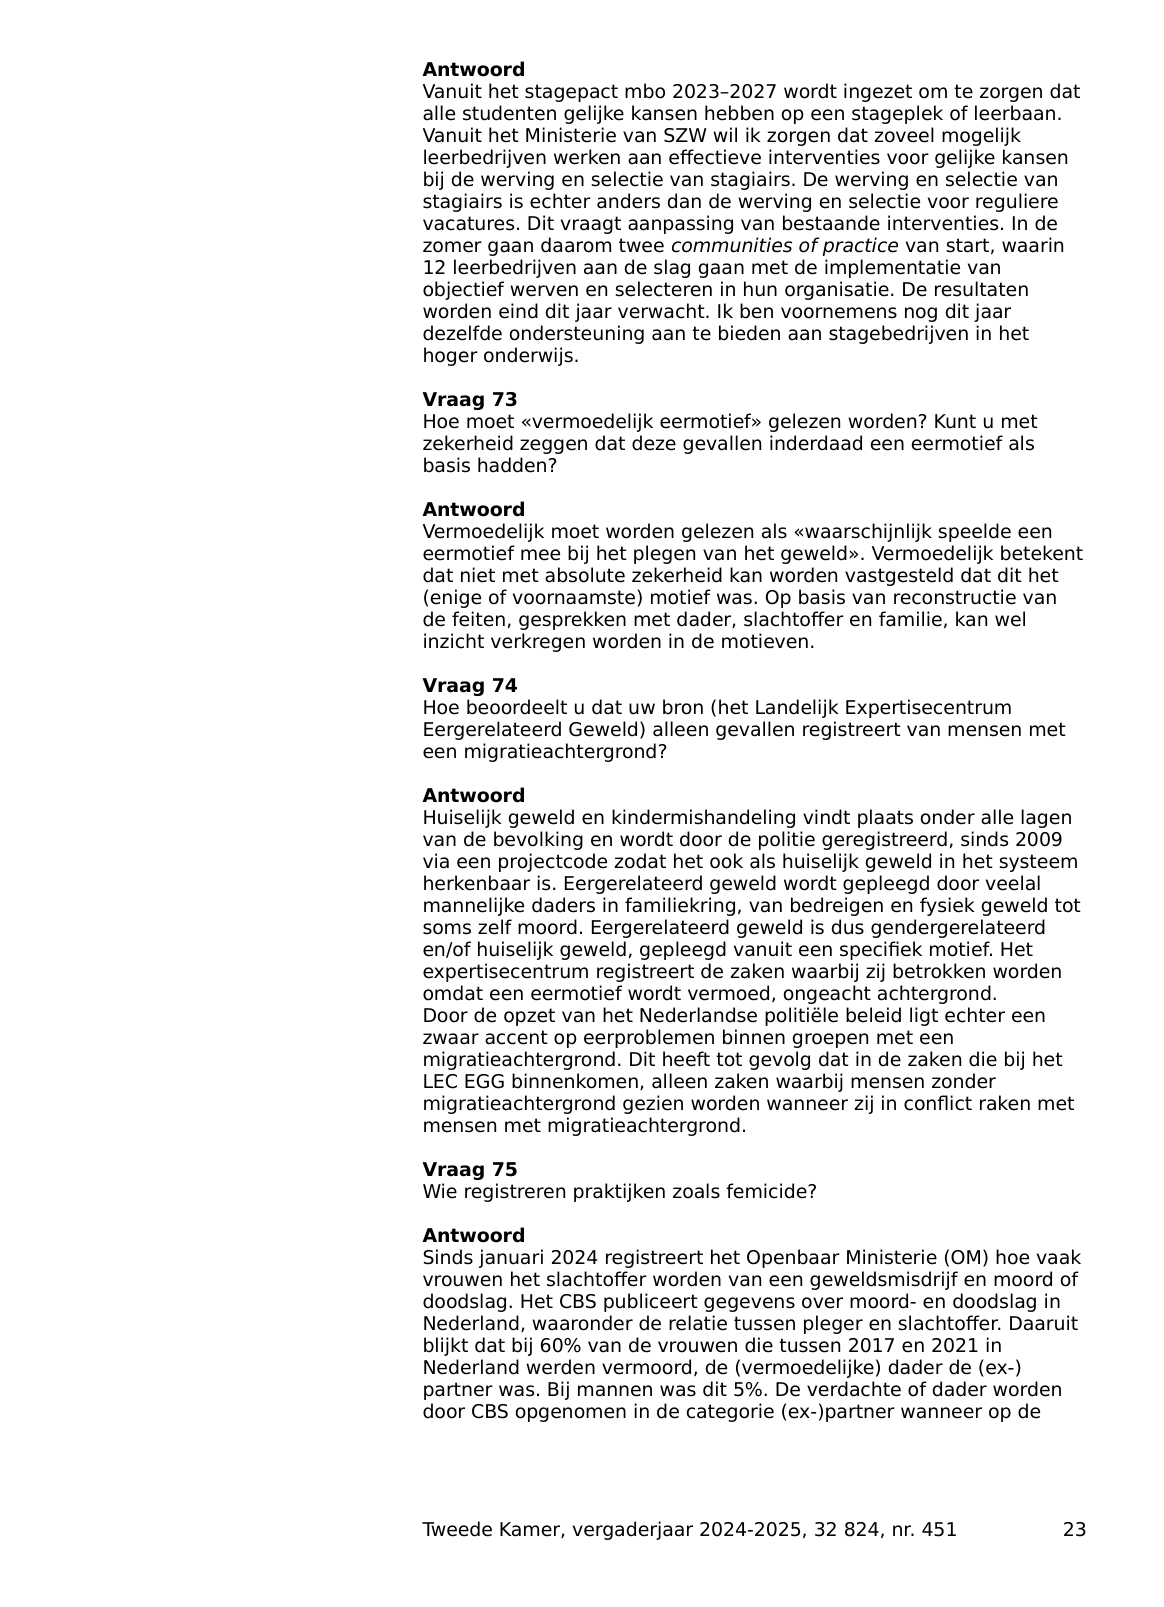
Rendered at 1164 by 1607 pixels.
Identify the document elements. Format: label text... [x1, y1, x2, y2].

text Sinds januari 2024 registreert het Openbaar Ministerie (OM) hoe vaak vrouwen het slachtoffer worden van een geweldsmisdrijf en moord of doodslag. Het CBS publiceert gegevens over moord- en doodslag in Nederland, waaronder de relatie tussen pleger en slachtoffer. Daaruit blijkt dat bij 60% van de vrouwen die tussen 2017 en 2021 in Nederland werden vermoord, de (vermoedelijke) dader de (ex-) partner was. Bij mannen was dit 5%. De verdachte of dader worden door CBS opgenomen in de categorie (ex-)partner wanneer op de [422, 1247, 1087, 1423]
text Vermoedelijk moet worden gelezen als «waarschijnlijk speelde een eermotief mee bij het plegen van het geweld». Vermoedelijk betekent dat niet met absolute zekerheid kan worden vastgesteld dat dit het (enige of voornaamste) motief was. Op basis van reconstructie van de feiten, gesprekken met dader, slachtoffer en familie, kan wel inzicht verkregen worden in de motieven. [422, 521, 1087, 653]
text Vraag 74 [422, 675, 1087, 697]
text Hoe moet «vermoedelijk eermotief» gelezen worden? Kunt u met zekerheid zeggen dat deze gevallen inderdaad een eermotief als basis hadden? [422, 411, 1087, 477]
text Huiselijk geweld en kindermishandeling vindt plaats onder alle lagen van de bevolking en wordt door de politie geregistreerd, sinds 2009 via een projectcode zodat het ook als huiselijk geweld in het systeem herkenbaar is. Eergerelateerd geweld wordt gepleegd door veelal mannelijke daders in familiekring, van bedreigen en fysiek geweld tot soms zelf moord. Eergerelateerd geweld is dus gendergerelateerd en/of huiselijk geweld, gepleegd vanuit een specifiek motief. Het expertisecentrum registreert de zaken waarbij zij betrokken worden omdat een eermotief wordt vermoed, ongeacht achtergrond. [422, 807, 1087, 1005]
text Antwoord [422, 1225, 1087, 1247]
text Antwoord [422, 59, 1087, 81]
text Antwoord [422, 785, 1087, 807]
text Door de opzet van het Nederlandse politiële beleid ligt echter een zwaar accent op eerproblemen binnen groepen met een migratieachtergrond. Dit heeft tot gevolg dat in de zaken die bij het LEC EGG binnenkomen, alleen zaken waarbij mensen zonder migratieachtergrond gezien worden wanneer zij in conflict raken met mensen met migratieachtergrond. [422, 1005, 1087, 1137]
text Wie registreren praktijken zoals femicide? [422, 1181, 1087, 1203]
text Vanuit het stagepact mbo 2023–2027 wordt ingezet om te zorgen dat alle studenten gelijke kansen hebben op een stageplek of leerbaan. Vanuit het Ministerie van SZW wil ik zorgen dat zoveel mogelijk leerbedrijven werken aan effectieve interventies voor gelijke kansen bij de werving en selectie van stagiairs. De werving en selectie van stagiairs is echter anders dan de werving en selectie voor reguliere vacatures. Dit vraagt aanpassing van bestaande interventies. In de zomer gaan daarom twee communities of practice van start, waarin 12 leerbedrijven aan de slag gaan met de implementatie van objectief werven en selecteren in hun organisatie. De resultaten worden eind dit jaar verwacht. Ik ben voornemens nog dit jaar dezelfde ondersteuning aan te bieden aan stagebedrijven in het hoger onderwijs. [422, 81, 1087, 367]
text Antwoord [422, 499, 1087, 521]
text Vraag 75 [422, 1159, 1087, 1181]
text Hoe beoordeelt u dat uw bron (het Landelijk Expertisecentrum Eergerelateerd Geweld) alleen gevallen registreert van mensen met een migratieachtergrond? [422, 697, 1087, 763]
text Vraag 73 [422, 389, 1087, 411]
